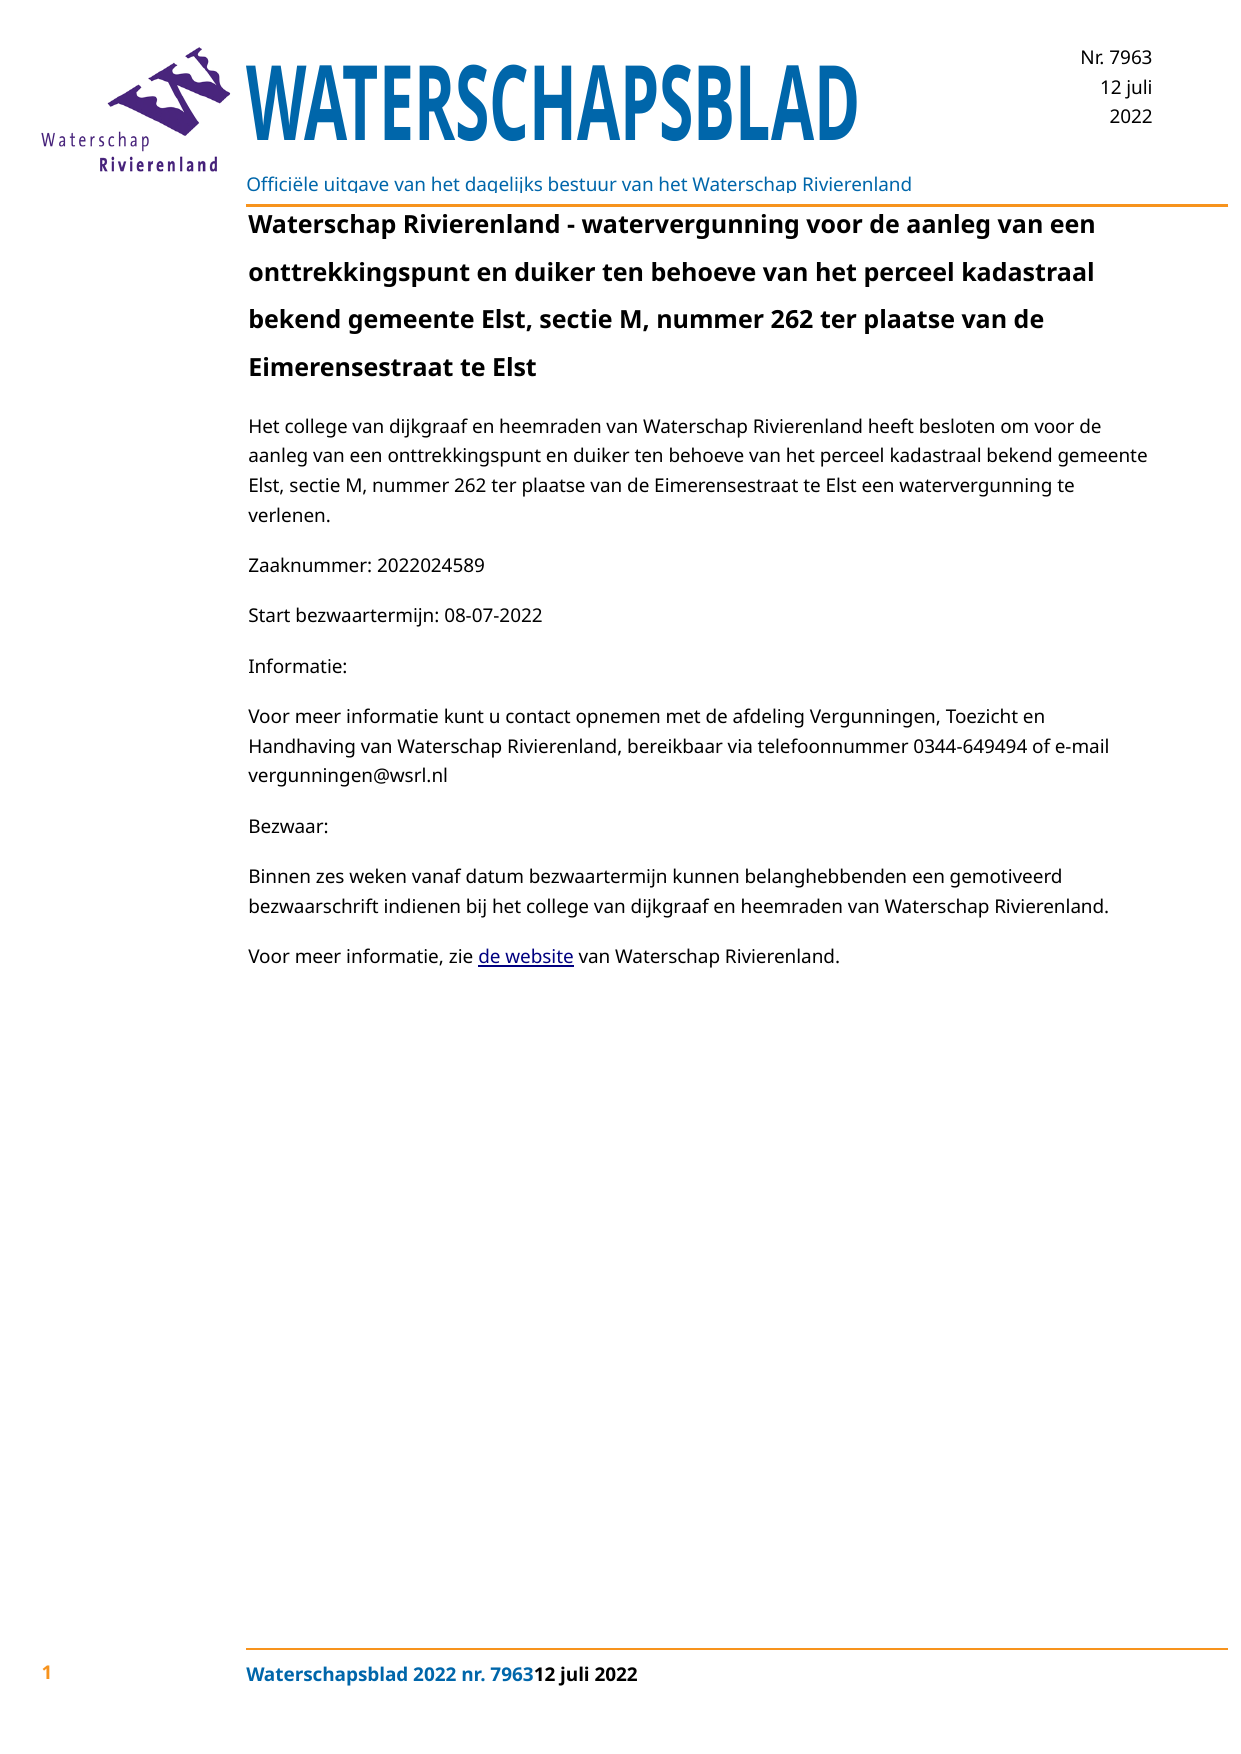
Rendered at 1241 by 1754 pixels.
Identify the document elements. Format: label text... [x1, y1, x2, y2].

text Voor meer informatie kunt u contact opnemen met de afdeling Vergunningen, Toezicht en Handhaving van Waterschap Rivierenland, bereikbaar via telefoonnummer 0344-649494 of e-mail vergunningen@wsrl.nl [248, 703, 1152, 788]
text Informatie: [248, 653, 1152, 679]
text Binnen zes weken vanaf datum bezwaartermijn kunnen belanghebbenden een gemotiveerd bezwaarschrift indienen bij het college van dijkgraaf en heemraden van Waterschap Rivierenland. [248, 863, 1152, 919]
picture [41, 47, 231, 172]
text Voor meer informatie, zie de website van Waterschap Rivierenland. [248, 943, 1152, 969]
text Start bezwaartermijn: 08-07-2022 [248, 603, 1152, 628]
text Het college van dijkgraaf en heemraden van Waterschap Rivierenland heeft besloten om voor de aanleg van een onttrekkingspunt en duiker ten behoeve van het perceel kadastraal bekend gemeente Elst, sectie M, nummer 262 ter plaatse van de Eimerensestraat te Elst een watervergunning te verlenen. [248, 413, 1152, 528]
text Waterschap Rivierenland - watervergunning voor de aanleg van een onttrekkingspunt en duiker ten behoeve van het perceel kadastraal bekend gemeente Elst, sectie M, nummer 262 ter plaatse van de Eimerensestraat te Elst [248, 207, 1152, 384]
text Bezwaar: [248, 813, 1152, 839]
text Zaaknummer: 2022024589 [248, 552, 1152, 578]
